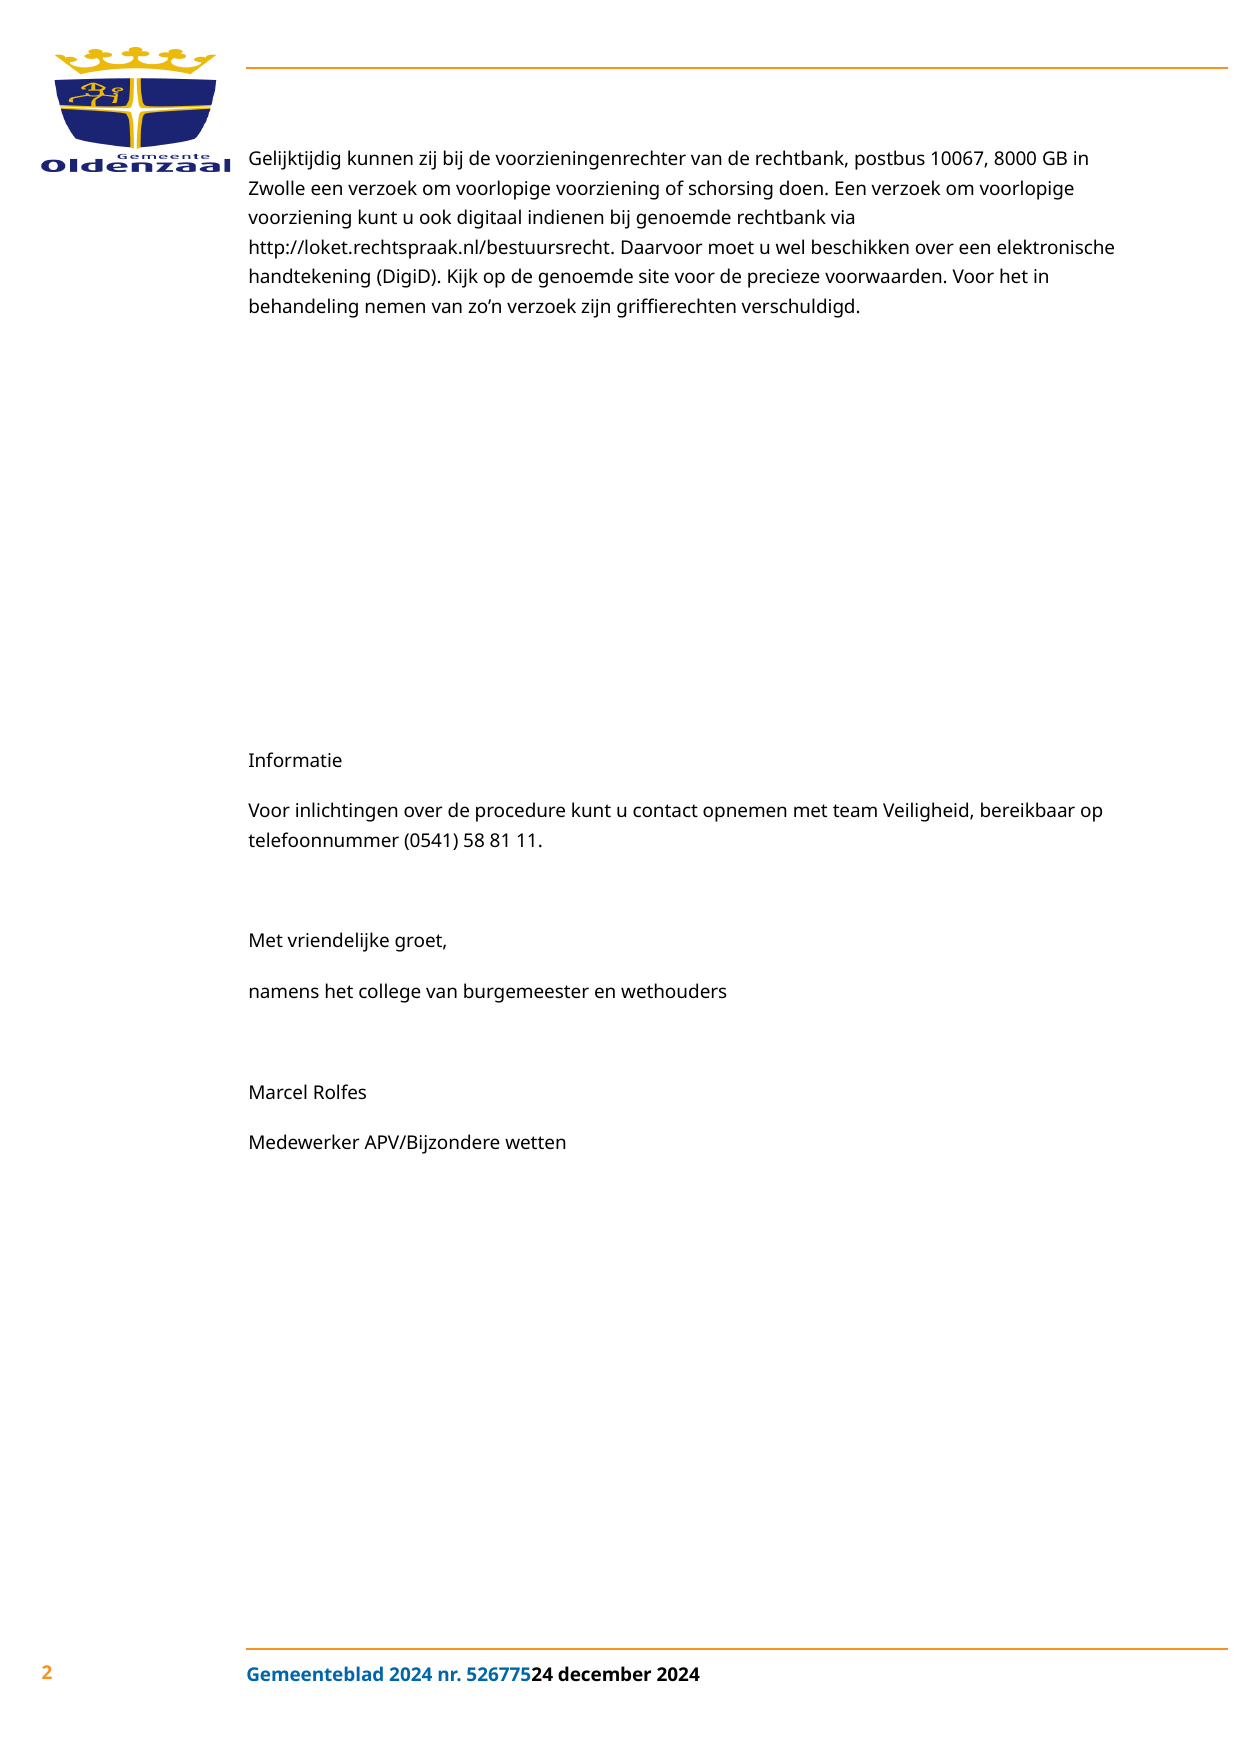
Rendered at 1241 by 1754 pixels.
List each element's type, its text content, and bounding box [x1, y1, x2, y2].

text Informatie [248, 747, 1152, 773]
picture [41, 47, 231, 172]
text Voor inlichtingen over de procedure kunt u contact opnemen met team Veiligheid, bereikbaar op telefoonnummer (0541) 58 81 11. [248, 797, 1152, 853]
text Met vriendelijke groet, [248, 928, 1152, 953]
text Medewerker APV/Bijzondere wetten [248, 1129, 1152, 1155]
text Gelijktijdig kunnen zij bij de voorzieningenrechter van de rechtbank, postbus 10067, 8000 GB in Zwolle een verzoek om voorlopige voorziening of schorsing doen. Een verzoek om voorlopige voorziening kunt u ook digitaal indienen bij genoemde rechtbank via http://loket.rechtspraak.nl/bestuursrecht. Daarvoor moet u wel beschikken over een elektronische handtekening (DigiD). Kijk op de genoemde site voor de precieze voorwaarden. Voor het in behandeling nemen van zo’n verzoek zijn griffierechten verschuldigd. [248, 145, 1152, 319]
text Marcel Rolfes [248, 1079, 1152, 1105]
text namens het college van burgemeester en wethouders [248, 978, 1152, 1004]
